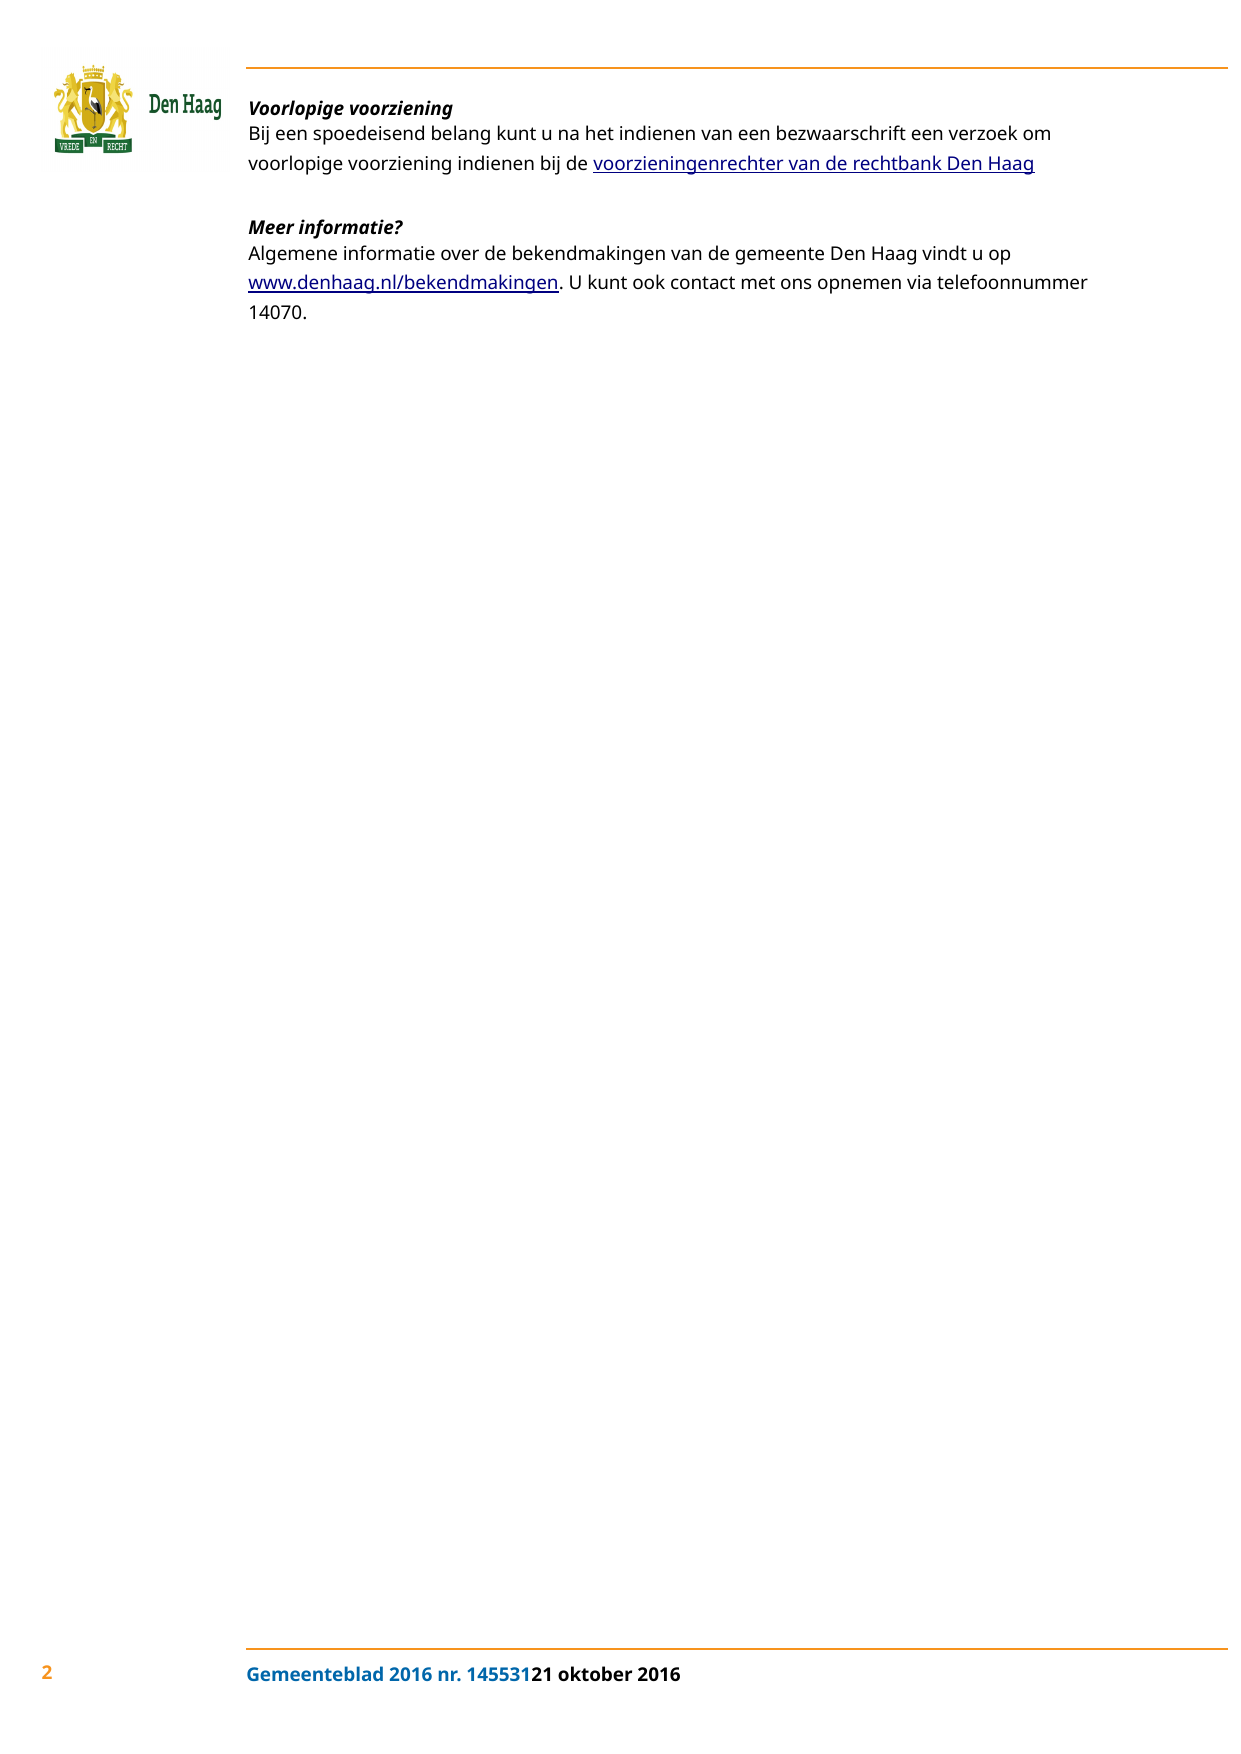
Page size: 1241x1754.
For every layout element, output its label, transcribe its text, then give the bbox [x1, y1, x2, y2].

picture [41, 47, 231, 172]
text Meer informatie? [248, 214, 1152, 240]
text Algemene informatie over de bekendmakingen van de gemeente Den Haag vindt u op www.denhaag.nl/bekendmakingen. U kunt ook contact met ons opnemen via telefoonnummer 14070. [248, 240, 1152, 325]
text Voorlopige voorziening [248, 95, 1152, 121]
text Bij een spoedeisend belang kunt u na het indienen van een bezwaarschrift een verzoek om voorlopige voorziening indienen bij de voorzieningenrechter van de rechtbank Den Haag [248, 121, 1152, 176]
